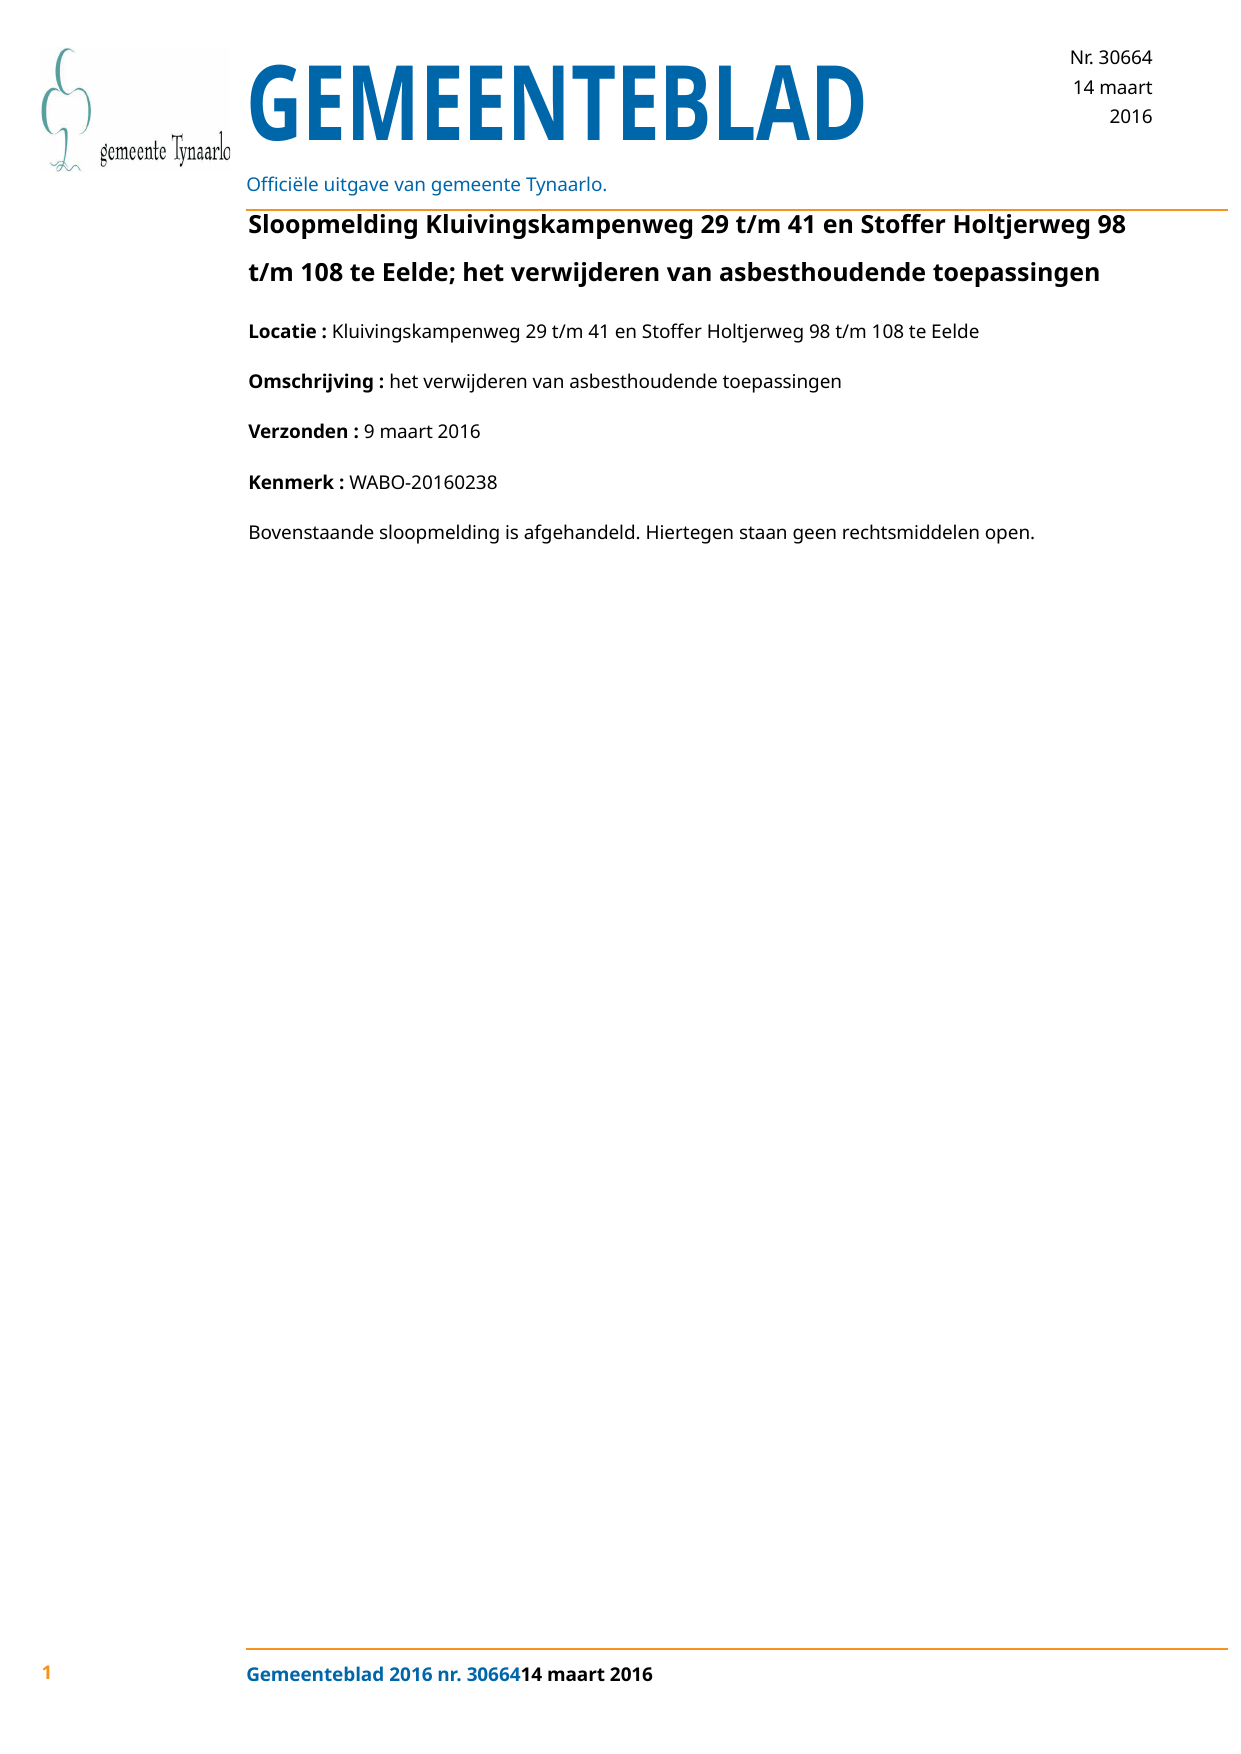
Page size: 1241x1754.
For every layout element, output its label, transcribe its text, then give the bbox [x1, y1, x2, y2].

text Omschrijving : het verwijderen van asbesthoudende toepassingen [248, 368, 1152, 394]
picture [41, 47, 231, 172]
text Kenmerk : WABO-20160238 [248, 469, 1152, 495]
text Bovenstaande sloopmelding is afgehandeld. Hiertegen staan geen rechtsmiddelen open. [248, 519, 1152, 545]
text Sloopmelding Kluivingskampenweg 29 t/m 41 en Stoffer Holtjerweg 98 t/m 108 te Eelde; het verwijderen van asbesthoudende toepassingen [248, 211, 1152, 288]
text Verzonden : 9 maart 2016 [248, 419, 1152, 444]
text Locatie : Kluivingskampenweg 29 t/m 41 en Stoffer Holtjerweg 98 t/m 108 te Eelde [248, 318, 1152, 344]
